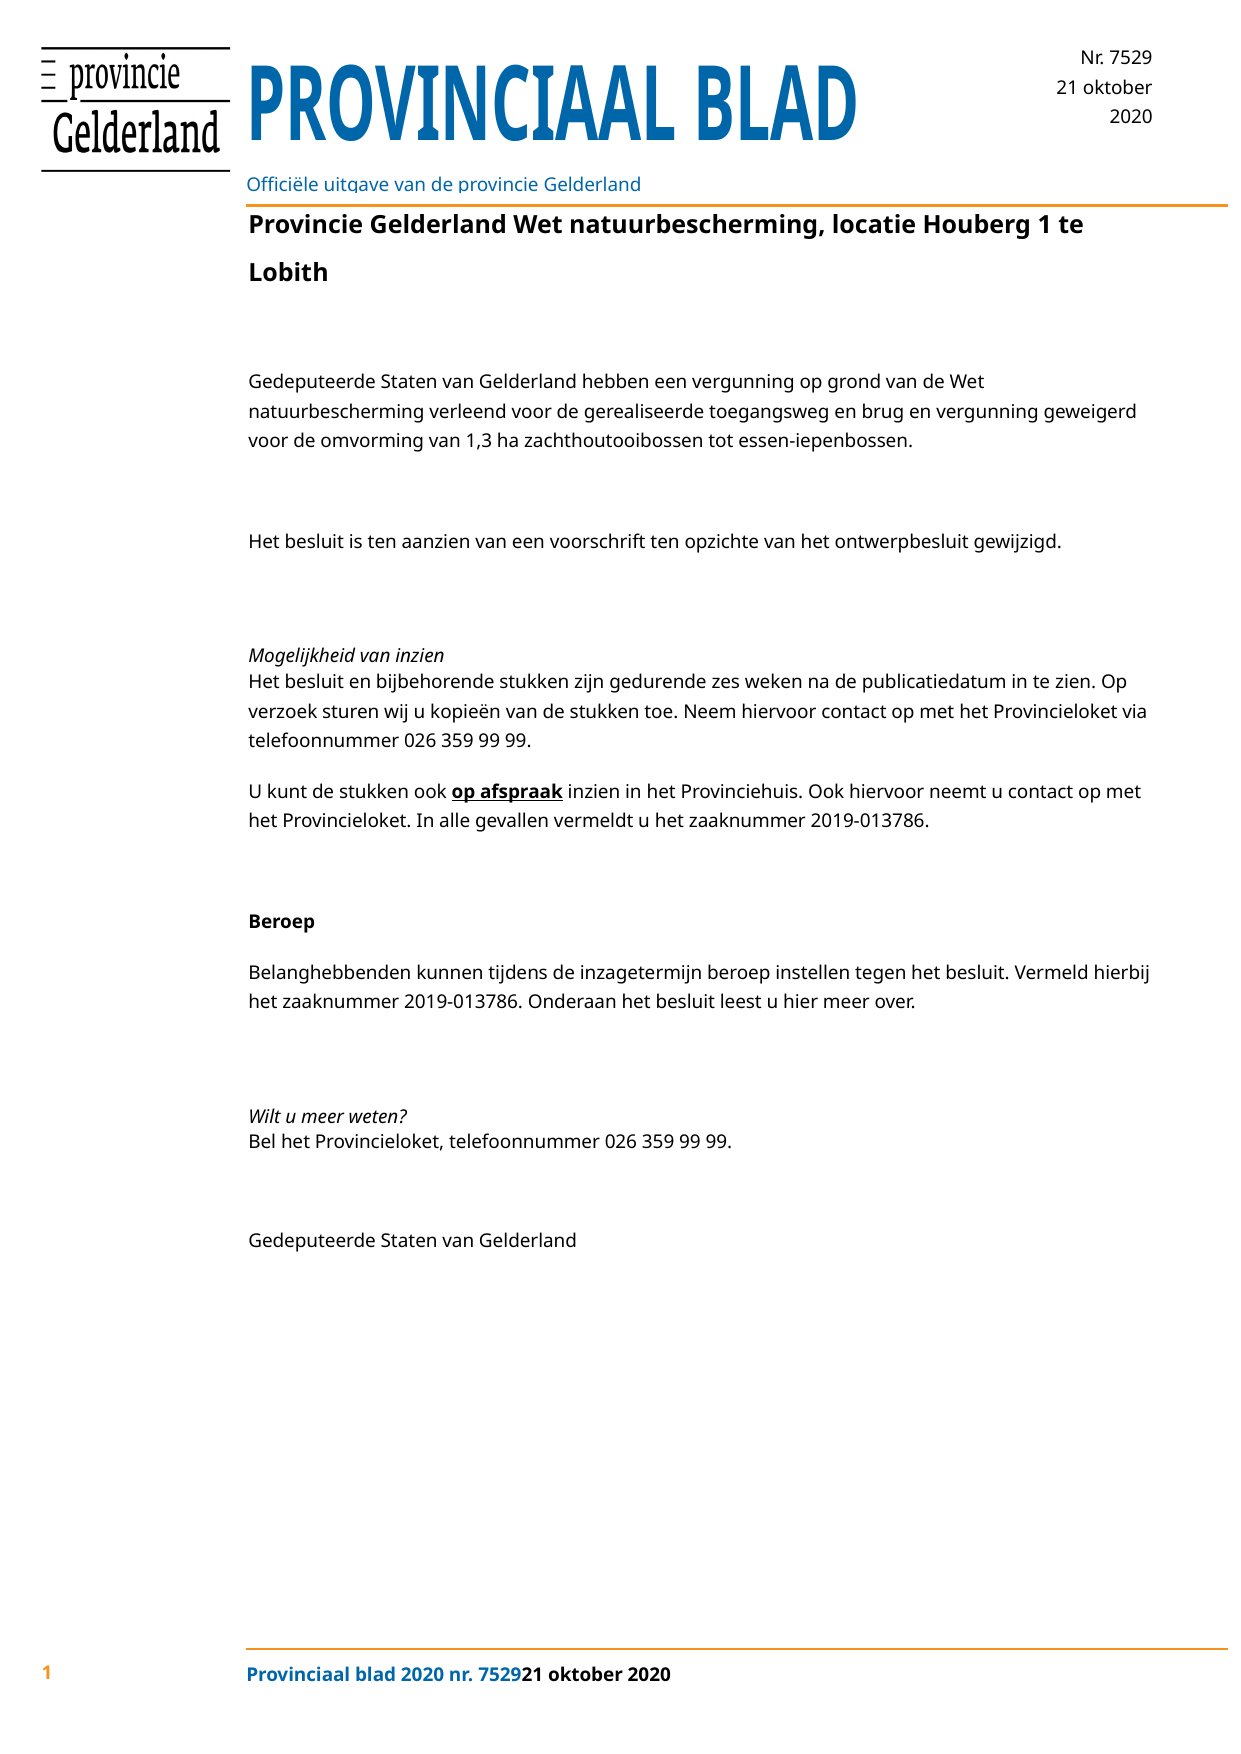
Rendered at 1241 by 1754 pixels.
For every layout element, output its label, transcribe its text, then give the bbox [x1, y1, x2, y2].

text Gedeputeerde Staten van Gelderland hebben een vergunning op grond van de Wet natuurbescherming verleend voor de gerealiseerde toegangsweg en brug en vergunning geweigerd voor de omvorming van 1,3 ha zachthoutooibossen tot essen-iepenbossen. [248, 368, 1152, 453]
text Provincie Gelderland Wet natuurbescherming, locatie Houberg 1 te Lobith [248, 207, 1152, 288]
text Beroep [248, 908, 1152, 934]
text U kunt de stukken ook op afspraak inzien in het Provinciehuis. Ook hiervoor neemt u contact op met het Provincieloket. In alle gevallen vermeldt u het zaaknummer 2019-013786. [248, 778, 1152, 833]
picture [41, 47, 231, 172]
text Belanghebbenden kunnen tijdens de inzagetermijn beroep instellen tegen het besluit. Vermeld hierbij het zaaknummer 2019-013786. Onderaan het besluit leest u hier meer over. [248, 959, 1152, 1014]
text Het besluit is ten aanzien van een voorschrift ten opzichte van het ontwerpbesluit gewijzigd. [248, 528, 1152, 554]
text Bel het Provincieloket, telefoonnummer 026 359 99 99. [248, 1128, 1152, 1154]
text Gedeputeerde Staten van Gelderland [248, 1227, 1152, 1252]
text Mogelijkheid van inzien [248, 643, 1152, 668]
text Het besluit en bijbehorende stukken zijn gedurende zes weken na de publicatiedatum in te zien. Op verzoek sturen wij u kopieën van de stukken toe. Neem hiervoor contact op met het Provincieloket via telefoonnummer 026 359 99 99. [248, 668, 1152, 753]
text Wilt u meer weten? [248, 1103, 1152, 1128]
